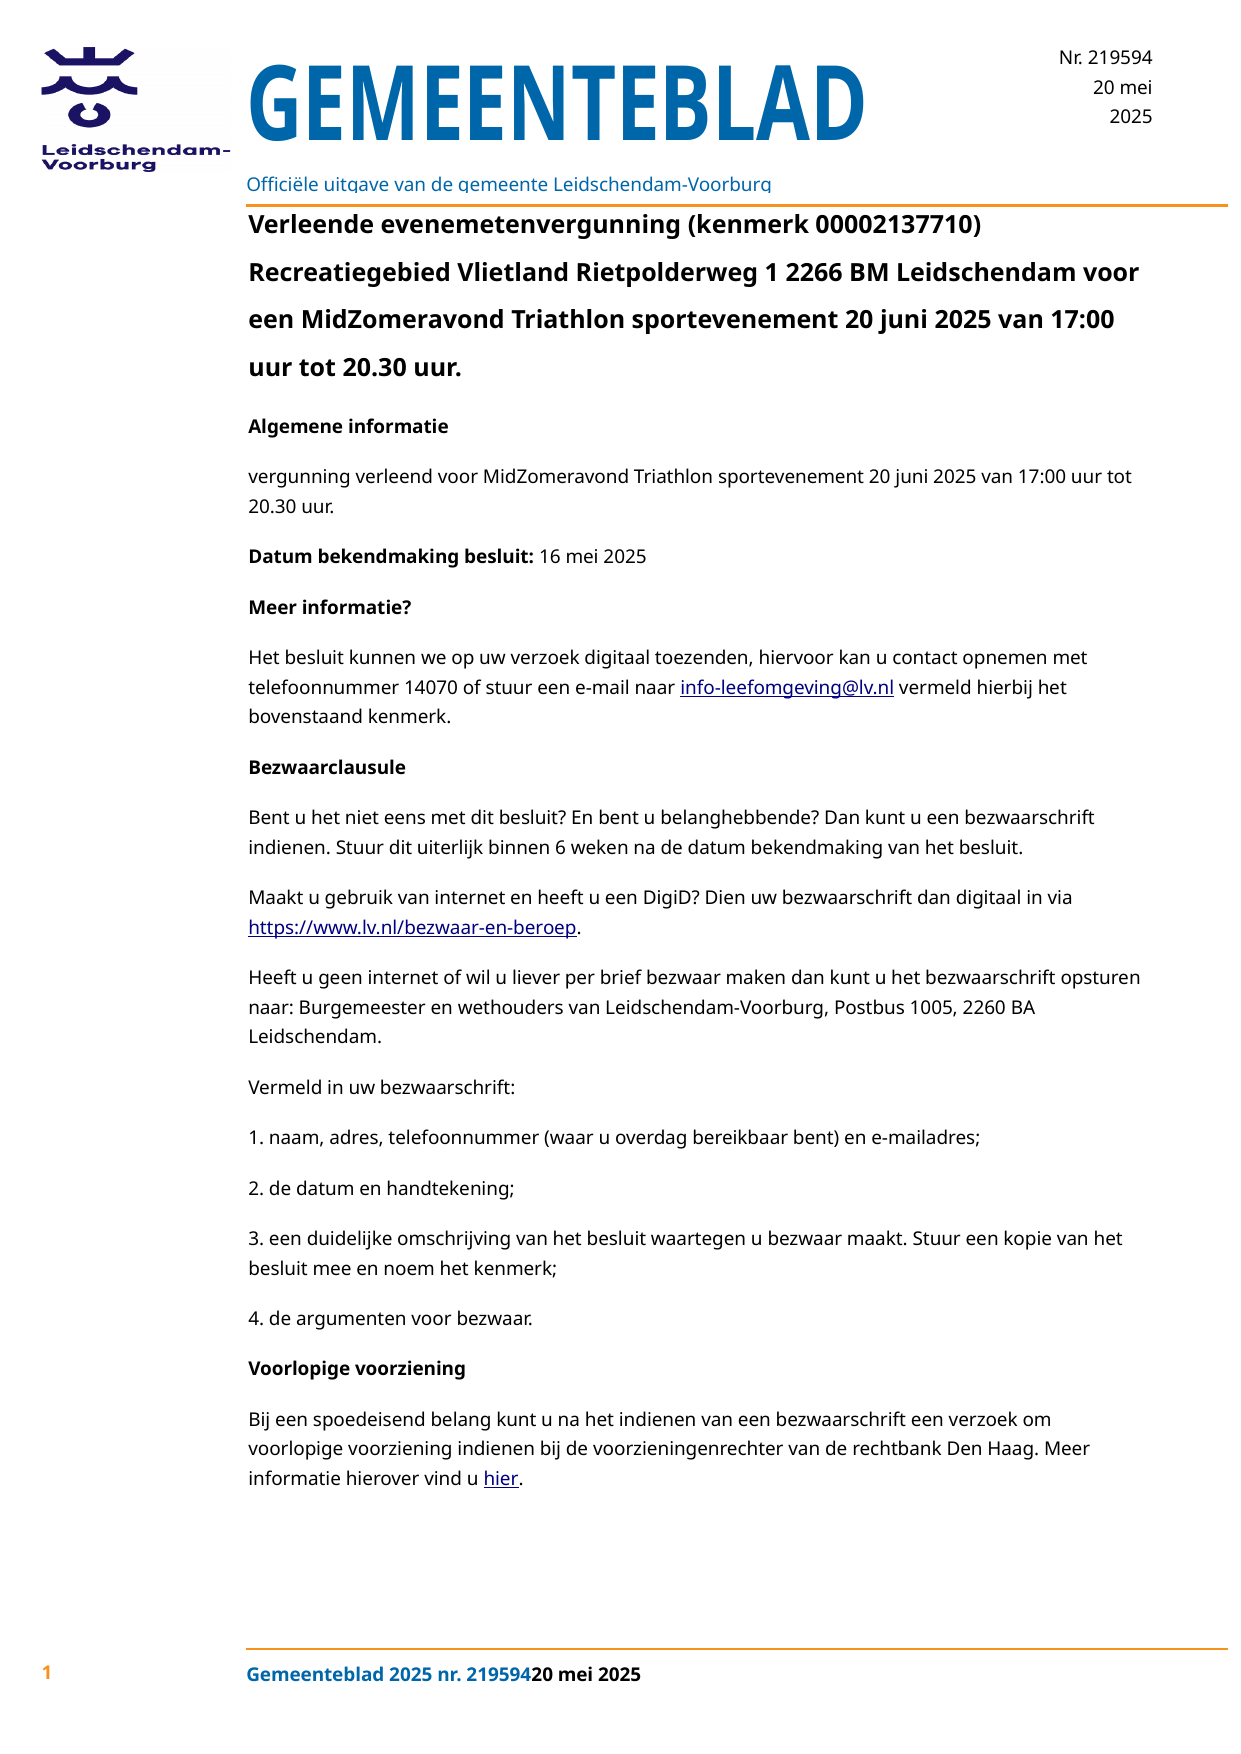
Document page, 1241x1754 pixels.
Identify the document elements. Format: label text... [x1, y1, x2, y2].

text Bezwaarclausule [248, 754, 1152, 780]
text Algemene informatie [248, 413, 1152, 439]
picture [41, 47, 231, 172]
text Bij een spoedeisend belang kunt u na het indienen van een bezwaarschrift een verzoek om voorlopige voorziening indienen bij de voorzieningenrechter van de rechtbank Den Haag. Meer informatie hierover vind u hier. [248, 1406, 1152, 1491]
text Het besluit kunnen we op uw verzoek digitaal toezenden, hiervoor kan u contact opnemen met telefoonnummer 14070 of stuur een e-mail naar info-leefomgeving@lv.nl vermeld hierbij het bovenstaand kenmerk. [248, 644, 1152, 729]
text Meer informatie? [248, 594, 1152, 620]
text vergunning verleend voor MidZomeravond Triathlon sportevenement 20 juni 2025 van 17:00 uur tot 20.30 uur. [248, 463, 1152, 519]
text Datum bekendmaking besluit: 16 mei 2025 [248, 543, 1152, 569]
text Voorlopige voorziening [248, 1356, 1152, 1381]
text Vermeld in uw bezwaarschrift: [248, 1074, 1152, 1100]
text Bent u het niet eens met dit besluit? En bent u belanghebbende? Dan kunt u een bezwaarschrift indienen. Stuur dit uiterlijk binnen 6 weken na de datum bekendmaking van het besluit. [248, 804, 1152, 860]
text 4. de argumenten voor bezwaar. [248, 1305, 1152, 1331]
text 2. de datum en handtekening; [248, 1175, 1152, 1201]
text Maakt u gebruik van internet en heeft u een DigiD? Dien uw bezwaarschrift dan digitaal in via https://www.lv.nl/bezwaar-en-beroep. [248, 884, 1152, 940]
text Heeft u geen internet of wil u liever per brief bezwaar maken dan kunt u het bezwaarschrift opsturen naar: Burgemeester en wethouders van Leidschendam-Voorburg, Postbus 1005, 2260 BA Leidschendam. [248, 964, 1152, 1049]
text 1. naam, adres, telefoonnummer (waar u overdag bereikbaar bent) en e-mailadres; [248, 1124, 1152, 1150]
text 3. een duidelijke omschrijving van het besluit waartegen u bezwaar maakt. Stuur een kopie van het besluit mee en noem het kenmerk; [248, 1225, 1152, 1281]
text Verleende evenemetenvergunning (kenmerk 00002137710) Recreatiegebied Vlietland Rietpolderweg 1 2266 BM Leidschendam voor een MidZomeravond Triathlon sportevenement 20 juni 2025 van 17:00 uur tot 20.30 uur. [248, 207, 1152, 384]
